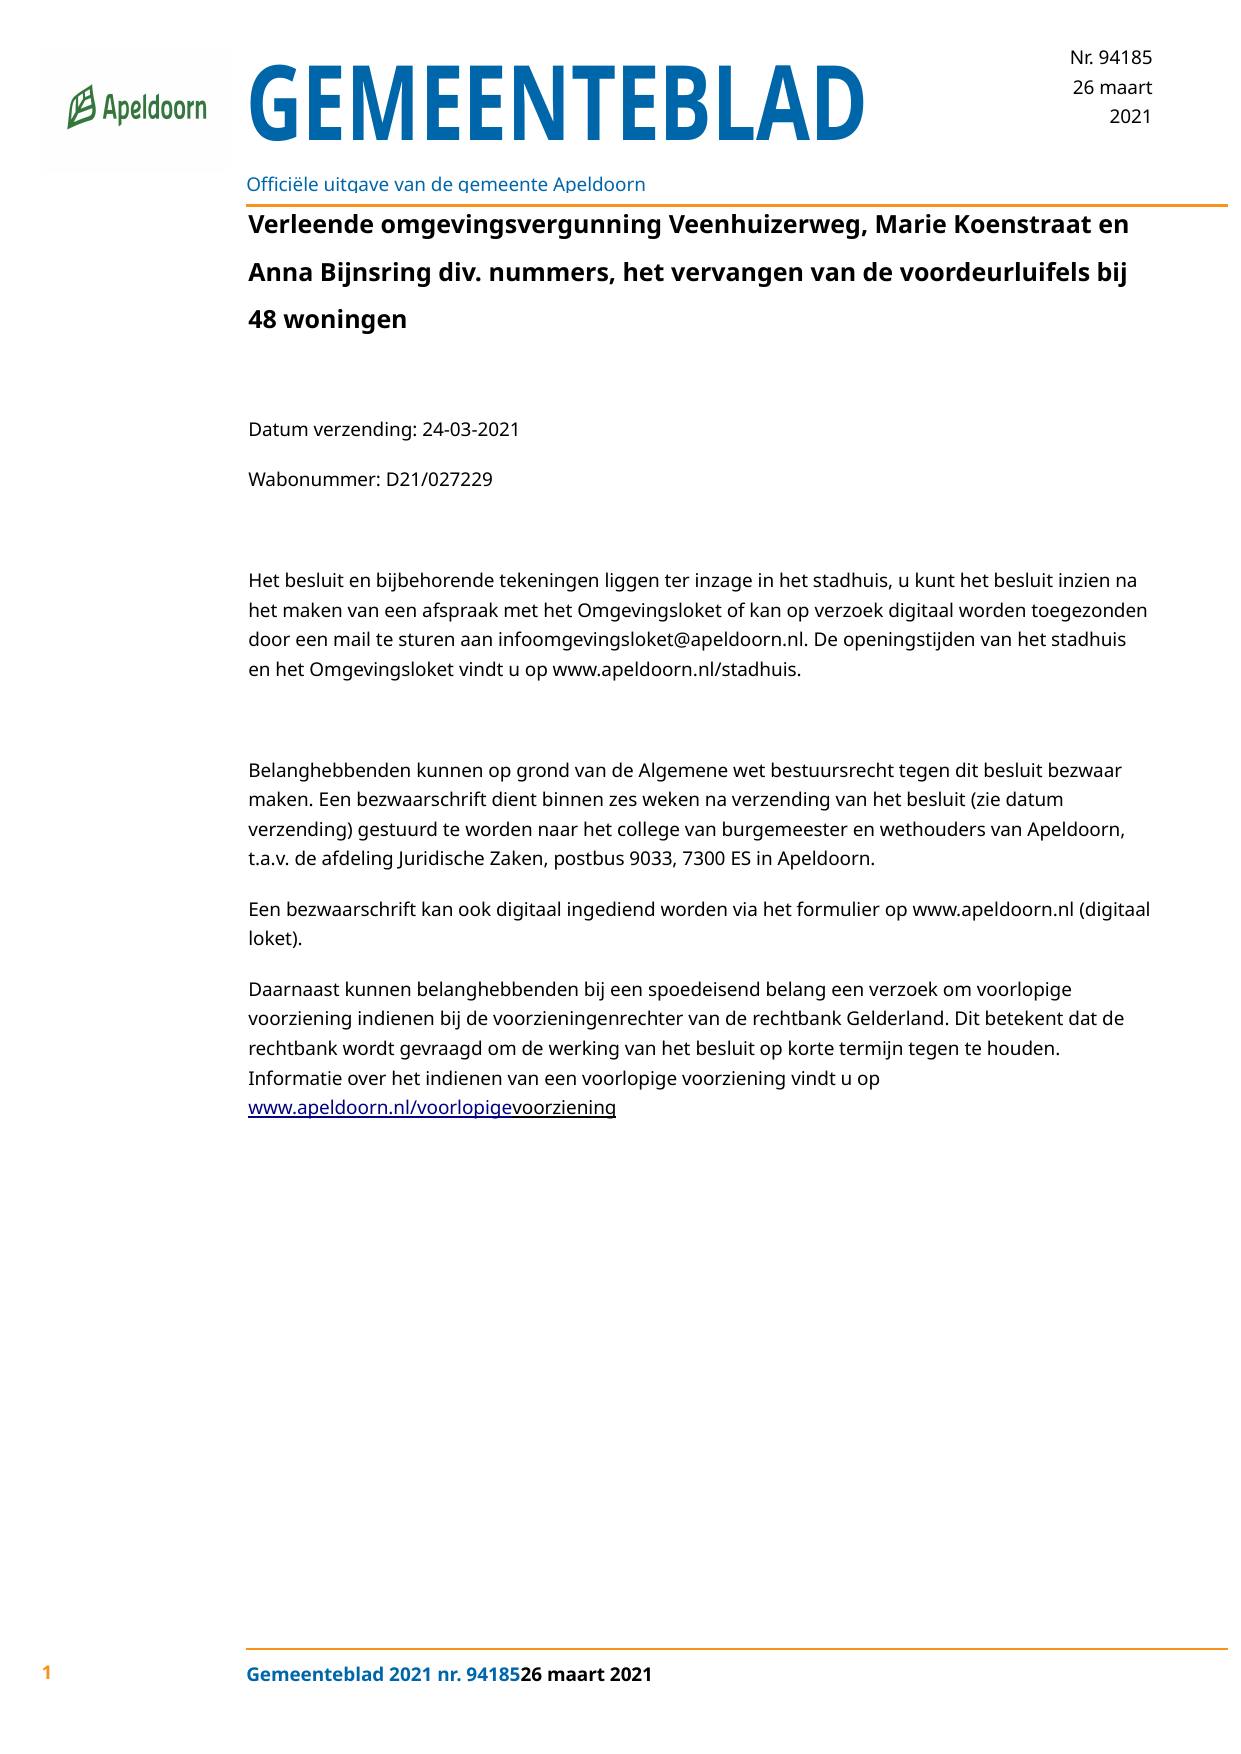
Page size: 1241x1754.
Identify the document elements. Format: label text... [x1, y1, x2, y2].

text Verleende omgevingsvergunning Veenhuizerweg, Marie Koenstraat en Anna Bijnsring div. nummers, het vervangen van de voordeurluifels bij 48 woningen [248, 207, 1152, 336]
text Daarnaast kunnen belanghebbenden bij een spoedeisend belang een verzoek om voorlopige voorziening indienen bij de voorzieningenrechter van de rechtbank Gelderland. Dit betekent dat de rechtbank wordt gevraagd om de werking van het besluit op korte termijn tegen te houden. Informatie over het indienen van een voorlopige voorziening vindt u op www.apeldoorn.nl/voorlopigevoorziening [248, 976, 1152, 1120]
text Wabonummer: D21/027229 [248, 466, 1152, 492]
picture [41, 47, 231, 172]
text Het besluit en bijbehorende tekeningen liggen ter inzage in het stadhuis, u kunt het besluit inzien na het maken van een afspraak met het Omgevingsloket of kan op verzoek digitaal worden toegezonden door een mail te sturen aan infoomgevingsloket@apeldoorn.nl. De openingstijden van het stadhuis en het Omgevingsloket vindt u op www.apeldoorn.nl/stadhuis. [248, 567, 1152, 682]
text Datum verzending: 24-03-2021 [248, 416, 1152, 442]
text Belanghebbenden kunnen op grond van de Algemene wet bestuursrecht tegen dit besluit bezwaar maken. Een bezwaarschrift dient binnen zes weken na verzending van het besluit (zie datum verzending) gestuurd te worden naar het college van burgemeester en wethouders van Apeldoorn, t.a.v. de afdeling Juridische Zaken, postbus 9033, 7300 ES in Apeldoorn. [248, 757, 1152, 871]
text Een bezwaarschrift kan ook digitaal ingediend worden via het formulier op www.apeldoorn.nl (digitaal loket). [248, 896, 1152, 951]
